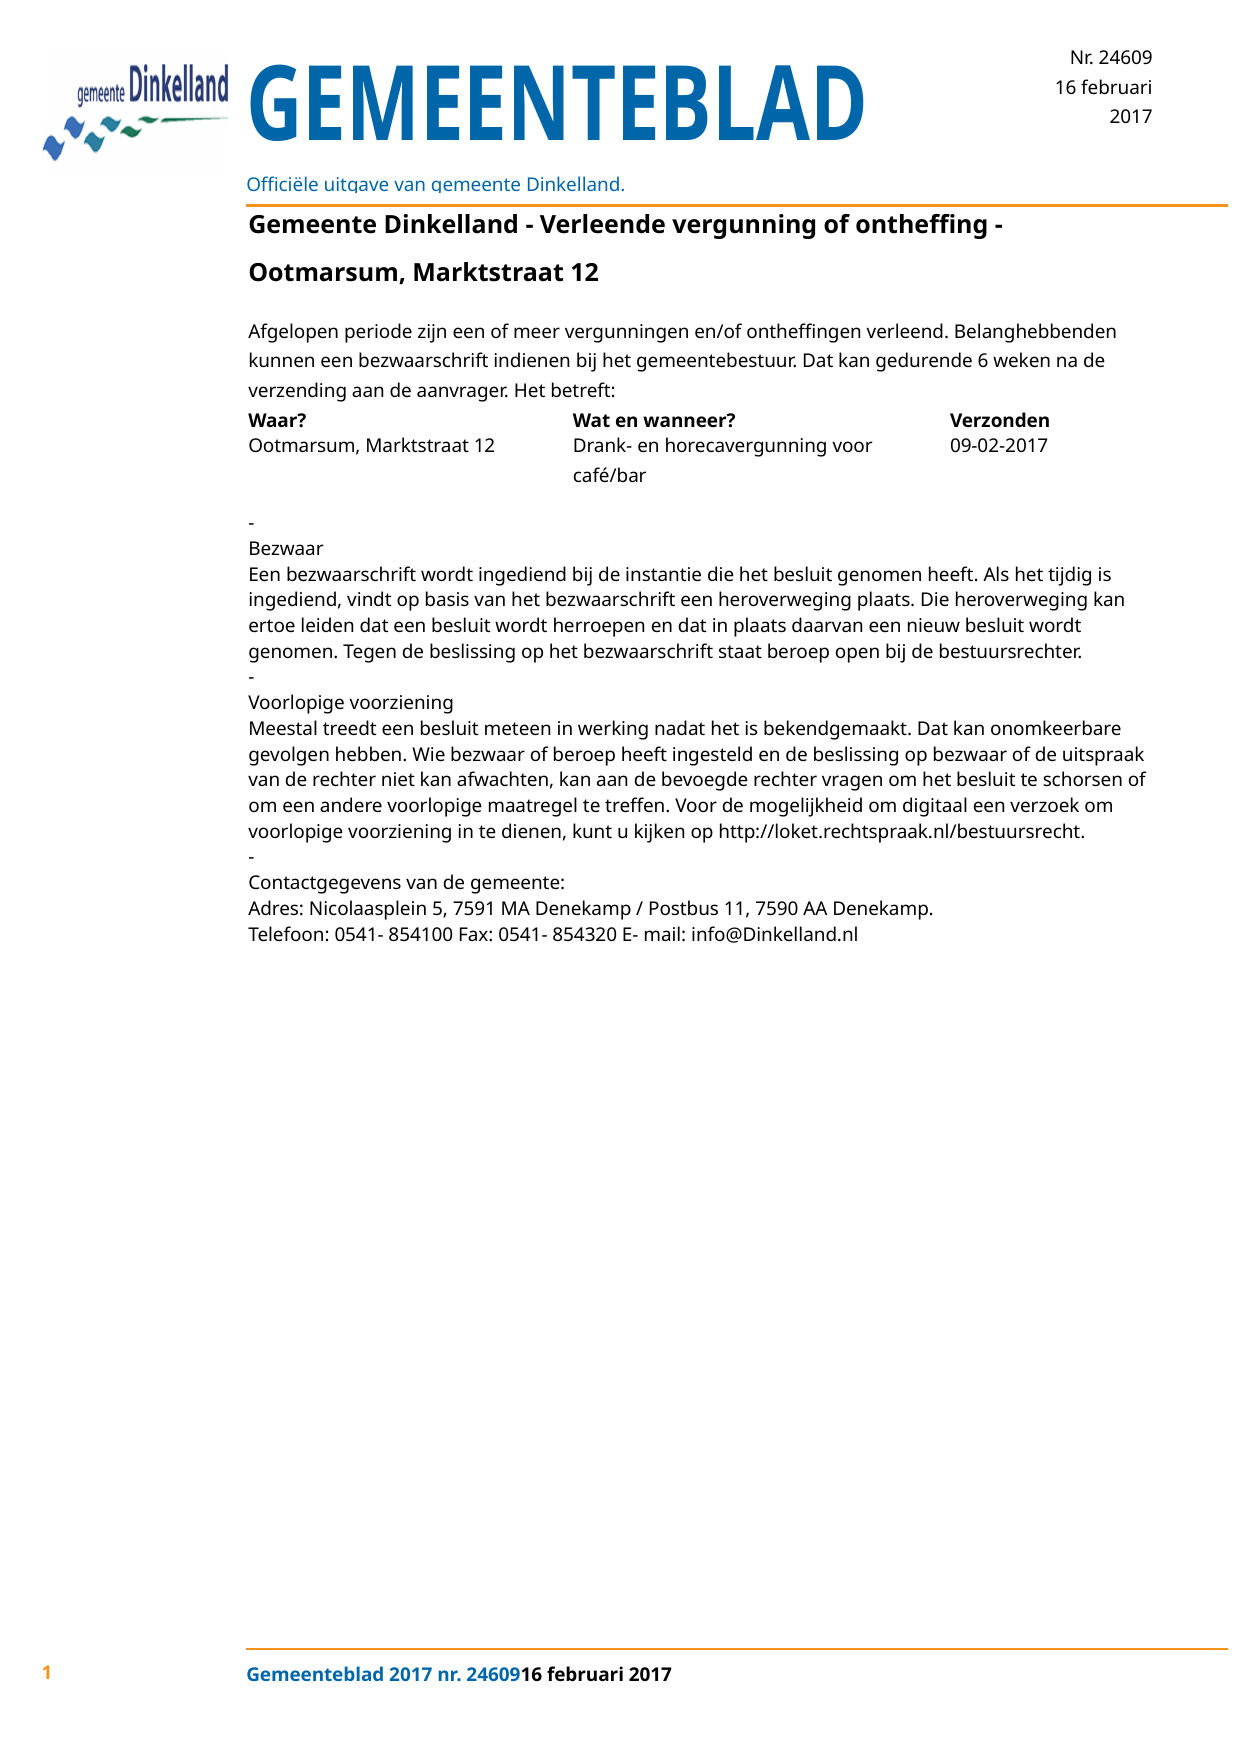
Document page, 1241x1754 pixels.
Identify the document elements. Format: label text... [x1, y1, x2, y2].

text - [248, 509, 1152, 535]
picture [41, 47, 231, 172]
table_cell Drank- en horecavergunning voor café/bar [573, 433, 950, 488]
text Voorlopige voorziening [248, 689, 1152, 715]
text Meestal treedt een besluit meteen in werking nadat het is bekendgemaakt. Dat kan onomkeerbare gevolgen hebben. Wie bezwaar of beroep heeft ingesteld en de beslissing op bezwaar of de uitspraak van de rechter niet kan afwachten, kan aan de bevoegde rechter vragen om het besluit te schorsen of om een andere voorlopige maatregel te treffen. Voor de mogelijkheid om digitaal een verzoek om voorlopige voorziening in te dienen, kunt u kijken op http://loket.rechtspraak.nl/bestuursrecht. [248, 715, 1152, 844]
table_cell 09-02-2017 [950, 433, 1152, 488]
text Telefoon: 0541- 854100 Fax: 0541- 854320 E- mail: info@Dinkelland.nl [248, 921, 1152, 947]
text - [248, 844, 1152, 869]
table_header Wat en wanneer? [573, 407, 950, 432]
text Afgelopen periode zijn een of meer vergunningen en/of ontheffingen verleend. Belanghebbenden kunnen een bezwaarschrift indienen bij het gemeentebestuur. Dat kan gedurende 6 weken na de verzending aan de aanvrager. Het betreft: [248, 318, 1152, 403]
text Contactgegevens van de gemeente: [248, 869, 1152, 895]
text Gemeente Dinkelland - Verleende vergunning of ontheffing - Ootmarsum, Marktstraat 12 [248, 207, 1152, 288]
table_cell Ootmarsum, Marktstraat 12 [248, 433, 573, 488]
table_header Verzonden [950, 407, 1152, 432]
text Een bezwaarschrift wordt ingediend bij de instantie die het besluit genomen heeft. Als het tijdig is ingediend, vindt op basis van het bezwaarschrift een heroverweging plaats. Die heroverweging kan ertoe leiden dat een besluit wordt herroepen en dat in plaats daarvan een nieuw besluit wordt genomen. Tegen de beslissing op het bezwaarschrift staat beroep open bij de bestuursrechter. [248, 561, 1152, 664]
text - [248, 664, 1152, 689]
text Bezwaar [248, 535, 1152, 561]
table_header Waar? [248, 407, 573, 432]
text Adres: Nicolaasplein 5, 7591 MA Denekamp / Postbus 11, 7590 AA Denekamp. [248, 895, 1152, 921]
